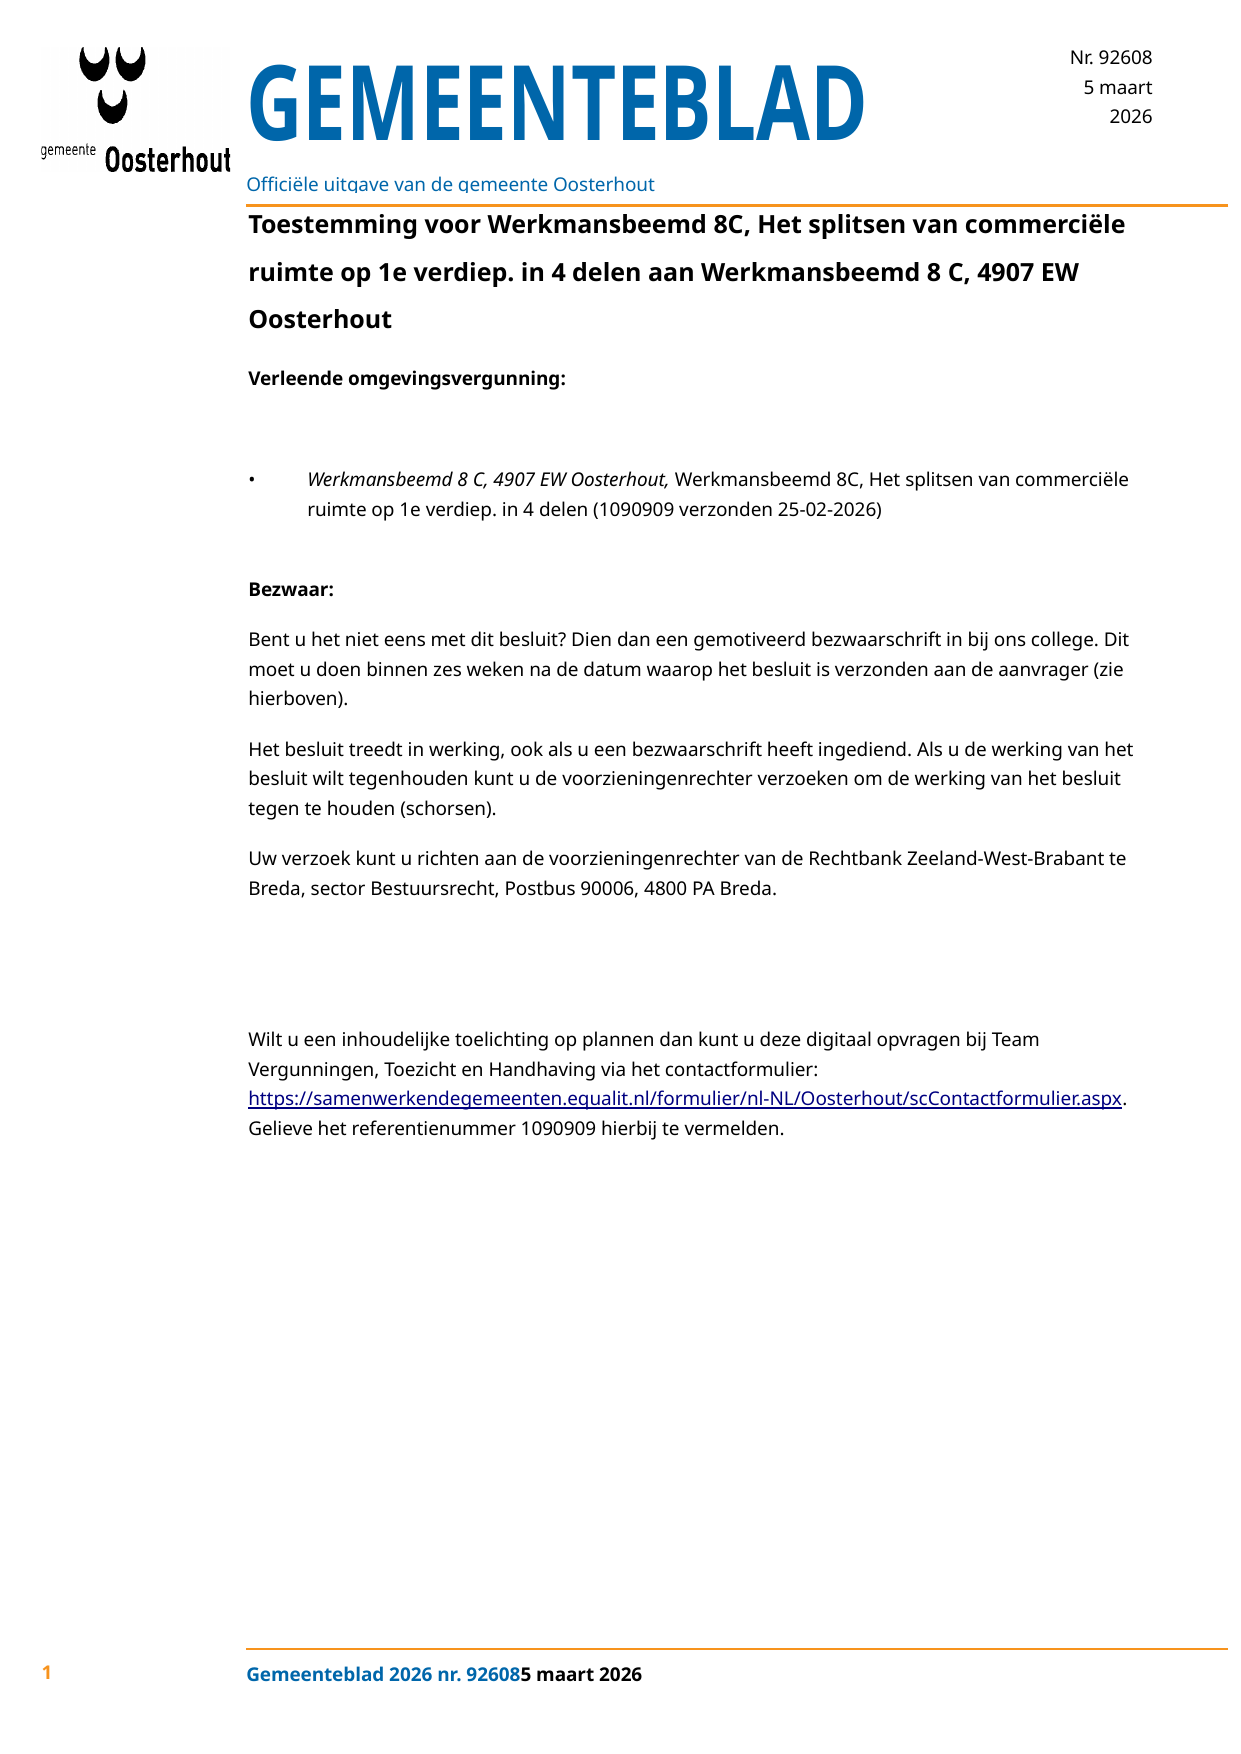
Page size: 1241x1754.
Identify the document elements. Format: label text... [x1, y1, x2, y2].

text Toestemming voor Werkmansbeemd 8C, Het splitsen van commerciële ruimte op 1e verdiep. in 4 delen aan Werkmansbeemd 8 C, 4907 EW Oosterhout [248, 207, 1152, 336]
text Verleende omgevingsvergunning: [248, 366, 1152, 391]
text Wilt u een inhoudelijke toelichting op plannen dan kunt u deze digitaal opvragen bij Team Vergunningen, Toezicht en Handhaving via het contactformulier: https://samenwerkendegemeenten.equalit.nl/formulier/nl-NL/Oosterhout/scContactformulier.aspx. Gelieve het referentienummer 1090909 hierbij te vermelden. [248, 1026, 1152, 1141]
picture [41, 47, 231, 172]
list Werkmansbeemd 8 C, 4907 EW Oosterhout, Werkmansbeemd 8C, Het splitsen van commerciële ruimte op 1e verdiep. in 4 delen (1090909 verzonden 25-02-2026) [248, 466, 1152, 522]
text Bezwaar: [248, 576, 1152, 602]
text Het besluit treedt in werking, ook als u een bezwaarschrift heeft ingediend. Als u de werking van het besluit wilt tegenhouden kunt u de voorzieningenrechter verzoeken om de werking van het besluit tegen te houden (schorsen). [248, 736, 1152, 821]
text Uw verzoek kunt u richten aan de voorzieningenrechter van de Rechtbank Zeeland-West-Brabant te Breda, sector Bestuursrecht, Postbus 90006, 4800 PA Breda. [248, 846, 1152, 901]
text Bent u het niet eens met dit besluit? Dien dan een gemotiveerd bezwaarschrift in bij ons college. Dit moet u doen binnen zes weken na de datum waarop het besluit is verzonden aan de aanvrager (zie hierboven). [248, 626, 1152, 711]
